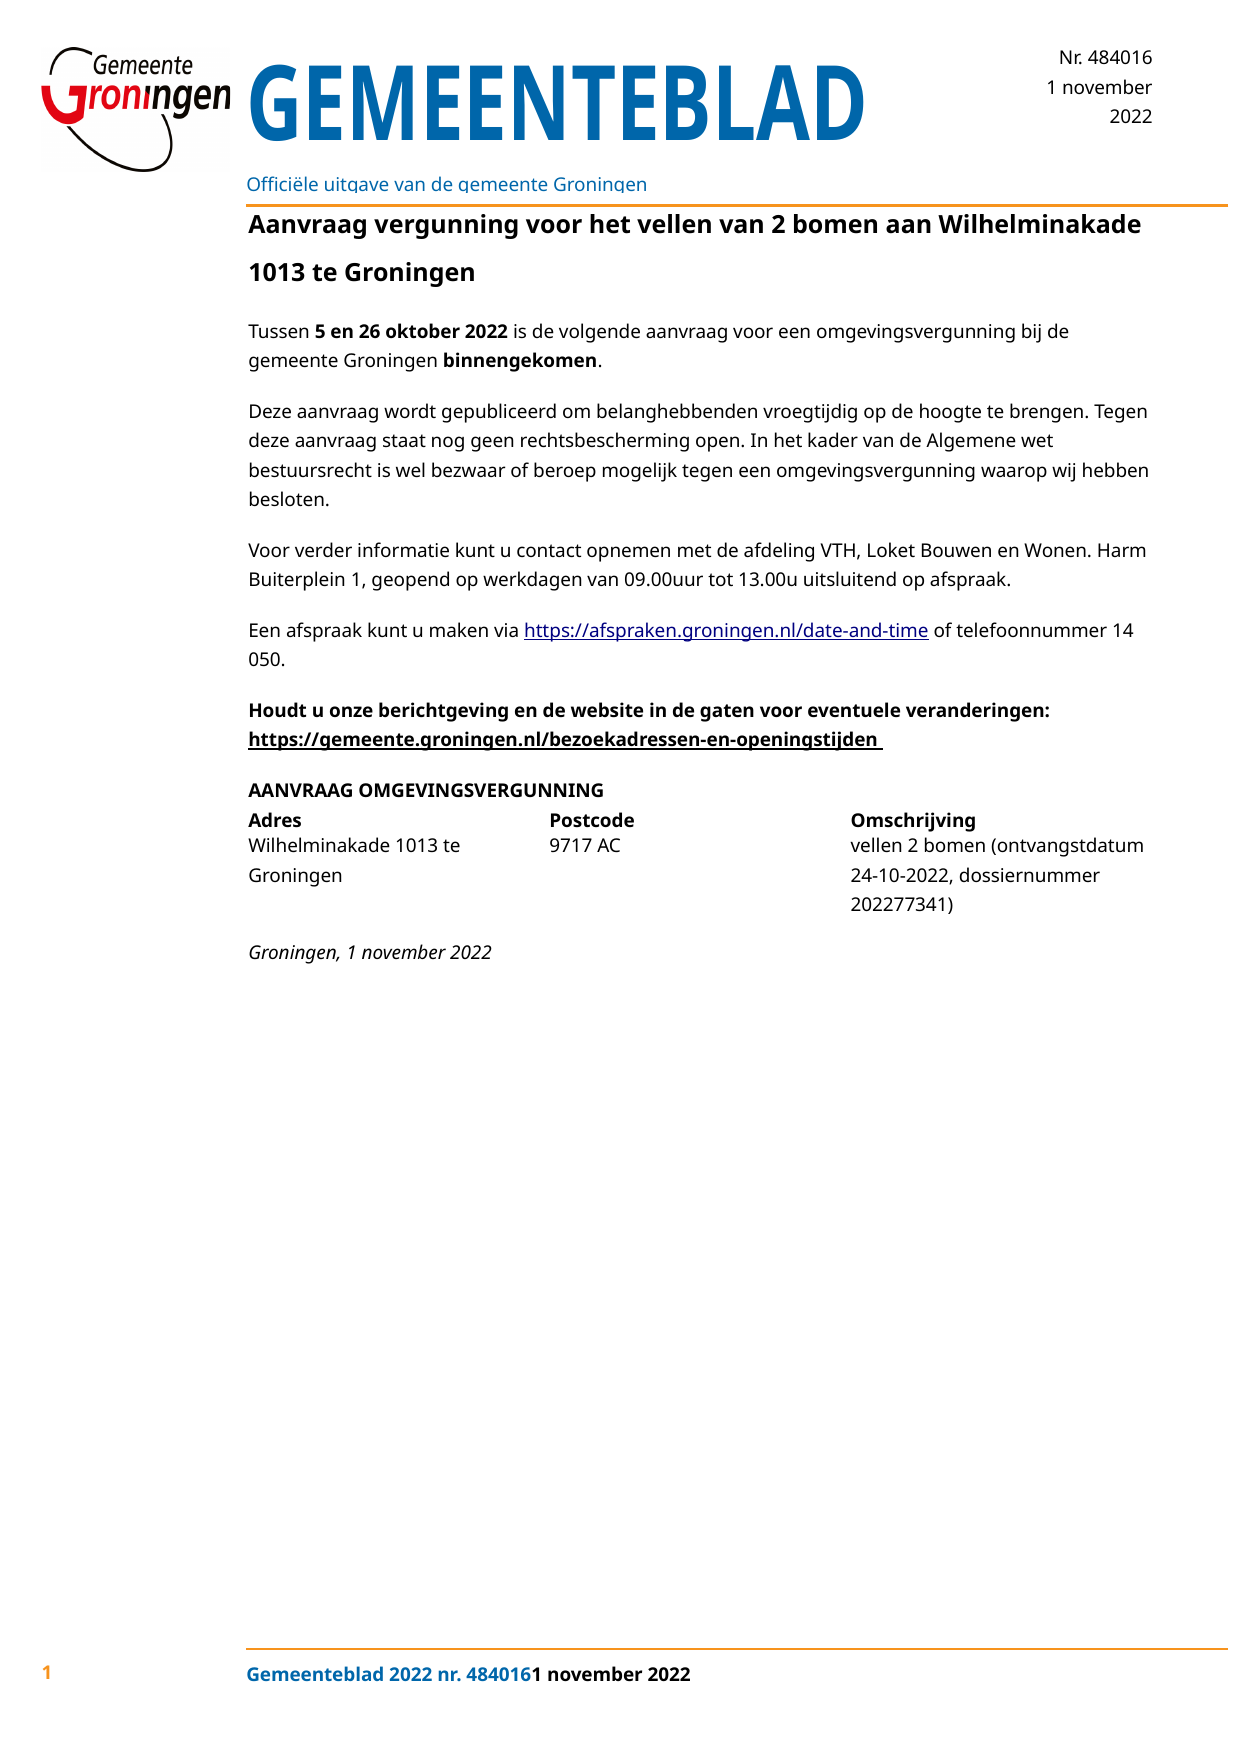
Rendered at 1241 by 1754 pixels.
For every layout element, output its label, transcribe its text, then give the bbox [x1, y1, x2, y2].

picture [41, 47, 231, 172]
table_cell vellen 2 bomen (ontvangstdatum 24-10-2022, dossiernummer 202277341) [850, 833, 1152, 917]
text Deze aanvraag wordt gepubliceerd om belanghebbenden vroegtijdig op de hoogte te brengen. Tegen deze aanvraag staat nog geen rechtsbescherming open. In het kader van de Algemene wet bestuursrecht is wel bezwaar of beroep mogelijk tegen een omgevingsvergunning waarop wij hebben besloten. [248, 398, 1152, 512]
table_cell 9717 AC [549, 833, 850, 917]
text Groningen, 1 november 2022 [248, 939, 1152, 964]
text Houdt u onze berichtgeving en de website in de gaten voor eventuele veranderingen: https://gemeente.groningen.nl/bezoekadressen-en-openingstijden [248, 697, 1152, 752]
table_header Adres [248, 807, 549, 832]
text Voor verder informatie kunt u contact opnemen met de afdeling VTH, Loket Bouwen en Wonen. Harm Buiterplein 1, geopend op werkdagen van 09.00uur tot 13.00u uitsluitend op afspraak. [248, 537, 1152, 592]
text AANVRAAG OMGEVINGSVERGUNNING [248, 777, 1152, 803]
table_header Postcode [549, 807, 850, 832]
text Aanvraag vergunning voor het vellen van 2 bomen aan Wilhelminakade 1013 te Groningen [248, 207, 1152, 288]
text Tussen 5 en 26 oktober 2022 is de volgende aanvraag voor een omgevingsvergunning bij de gemeente Groningen binnengekomen. [248, 318, 1152, 373]
table_header Omschrijving [850, 807, 1152, 832]
table_cell Wilhelminakade 1013 te Groningen [248, 833, 549, 917]
text Een afspraak kunt u maken via https://afspraken.groningen.nl/date-and-time of telefoonnummer 14 050. [248, 617, 1152, 672]
